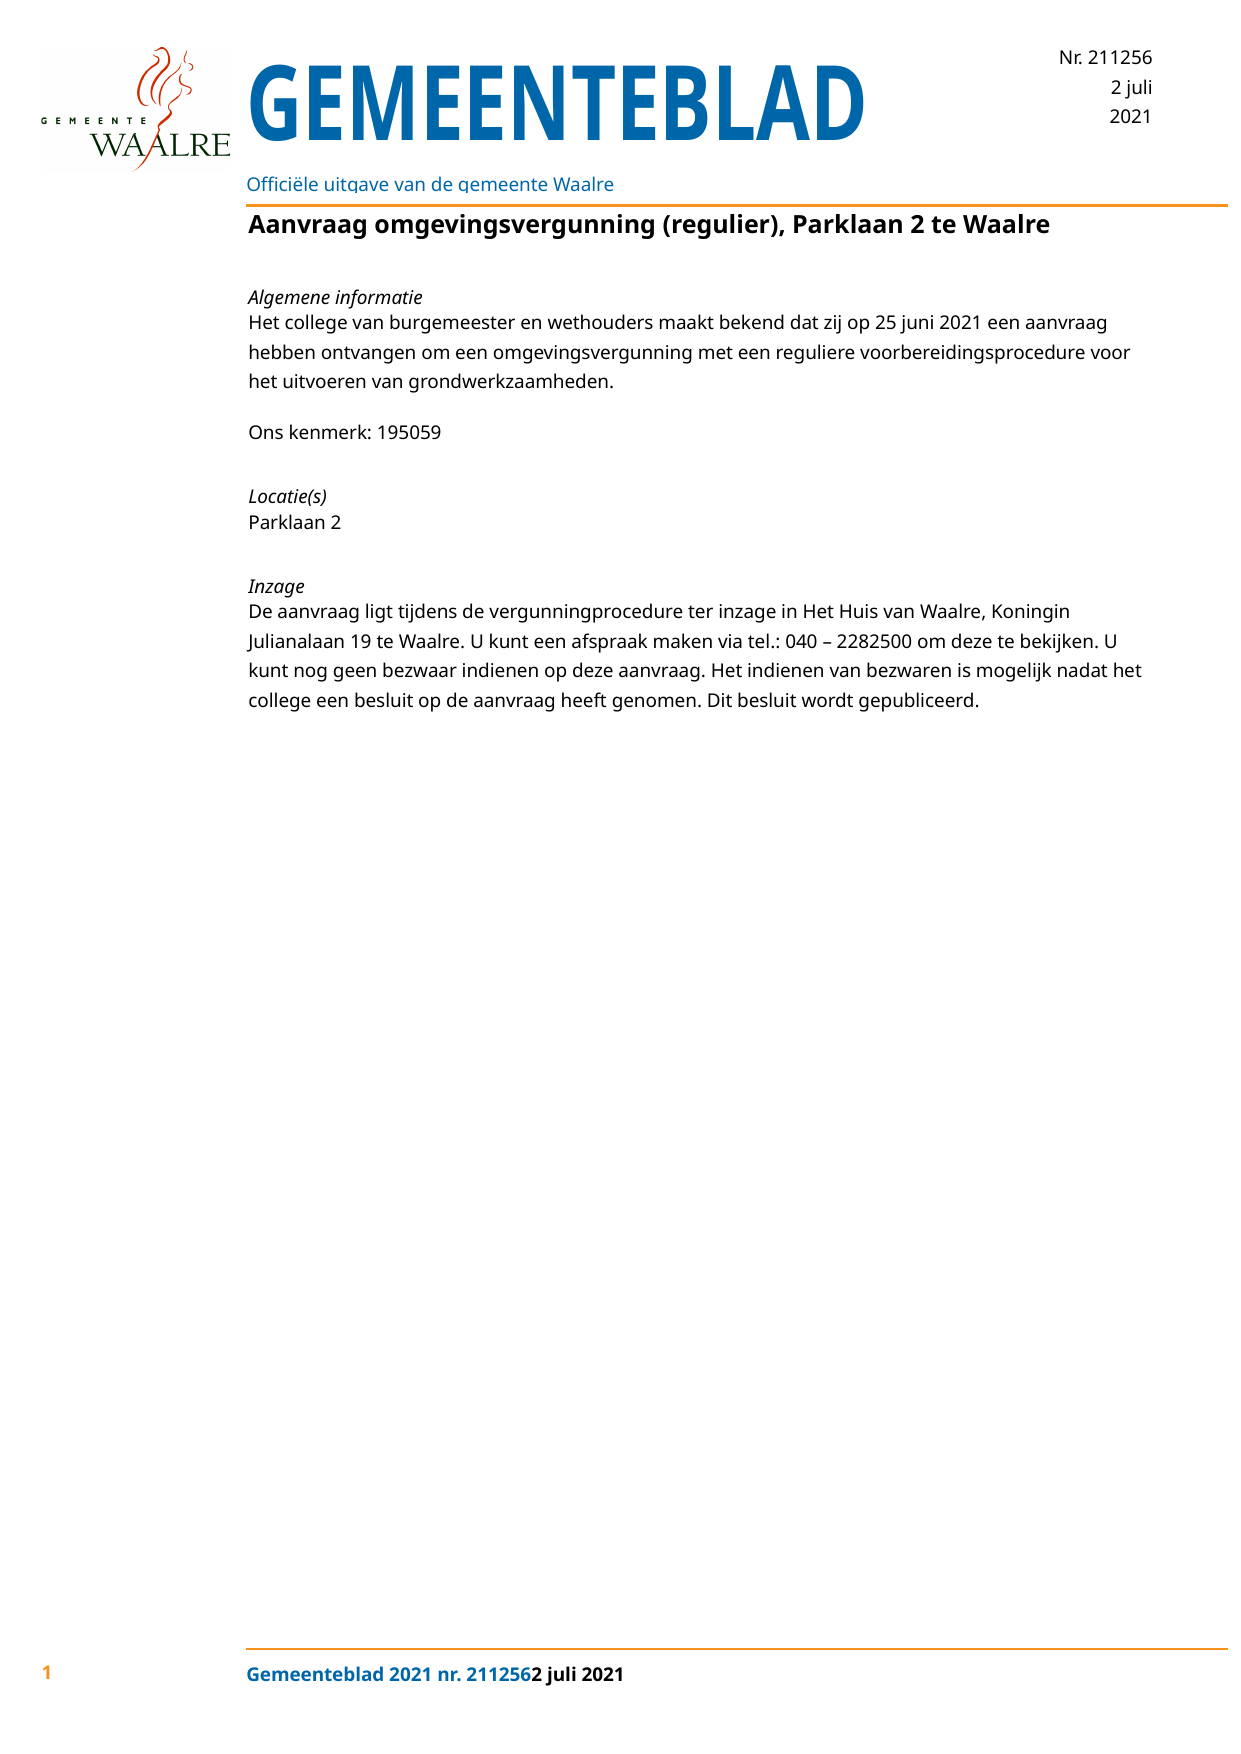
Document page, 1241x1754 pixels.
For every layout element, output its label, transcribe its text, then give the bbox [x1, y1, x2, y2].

picture [41, 47, 231, 172]
text Ons kenmerk: 195059 [248, 419, 1152, 445]
text Inzage [248, 573, 1152, 598]
text Het college van burgemeester en wethouders maakt bekend dat zij op 25 juni 2021 een aanvraag hebben ontvangen om een omgevingsvergunning met een reguliere voorbereidingsprocedure voor het uitvoeren van grondwerkzaamheden. [248, 309, 1152, 394]
text Algemene informatie [248, 284, 1152, 309]
text Parklaan 2 [248, 509, 1152, 534]
text Locatie(s) [248, 483, 1152, 509]
text De aanvraag ligt tijdens de vergunningprocedure ter inzage in Het Huis van Waalre, Koningin Julianalaan 19 te Waalre. U kunt een afspraak maken via tel.: 040 – 2282500 om deze te bekijken. U kunt nog geen bezwaar indienen op deze aanvraag. Het indienen van bezwaren is mogelijk nadat het college een besluit op de aanvraag heeft genomen. Dit besluit wordt gepubliceerd. [248, 598, 1152, 713]
text Aanvraag omgevingsvergunning (regulier), Parklaan 2 te Waalre [248, 207, 1152, 241]
